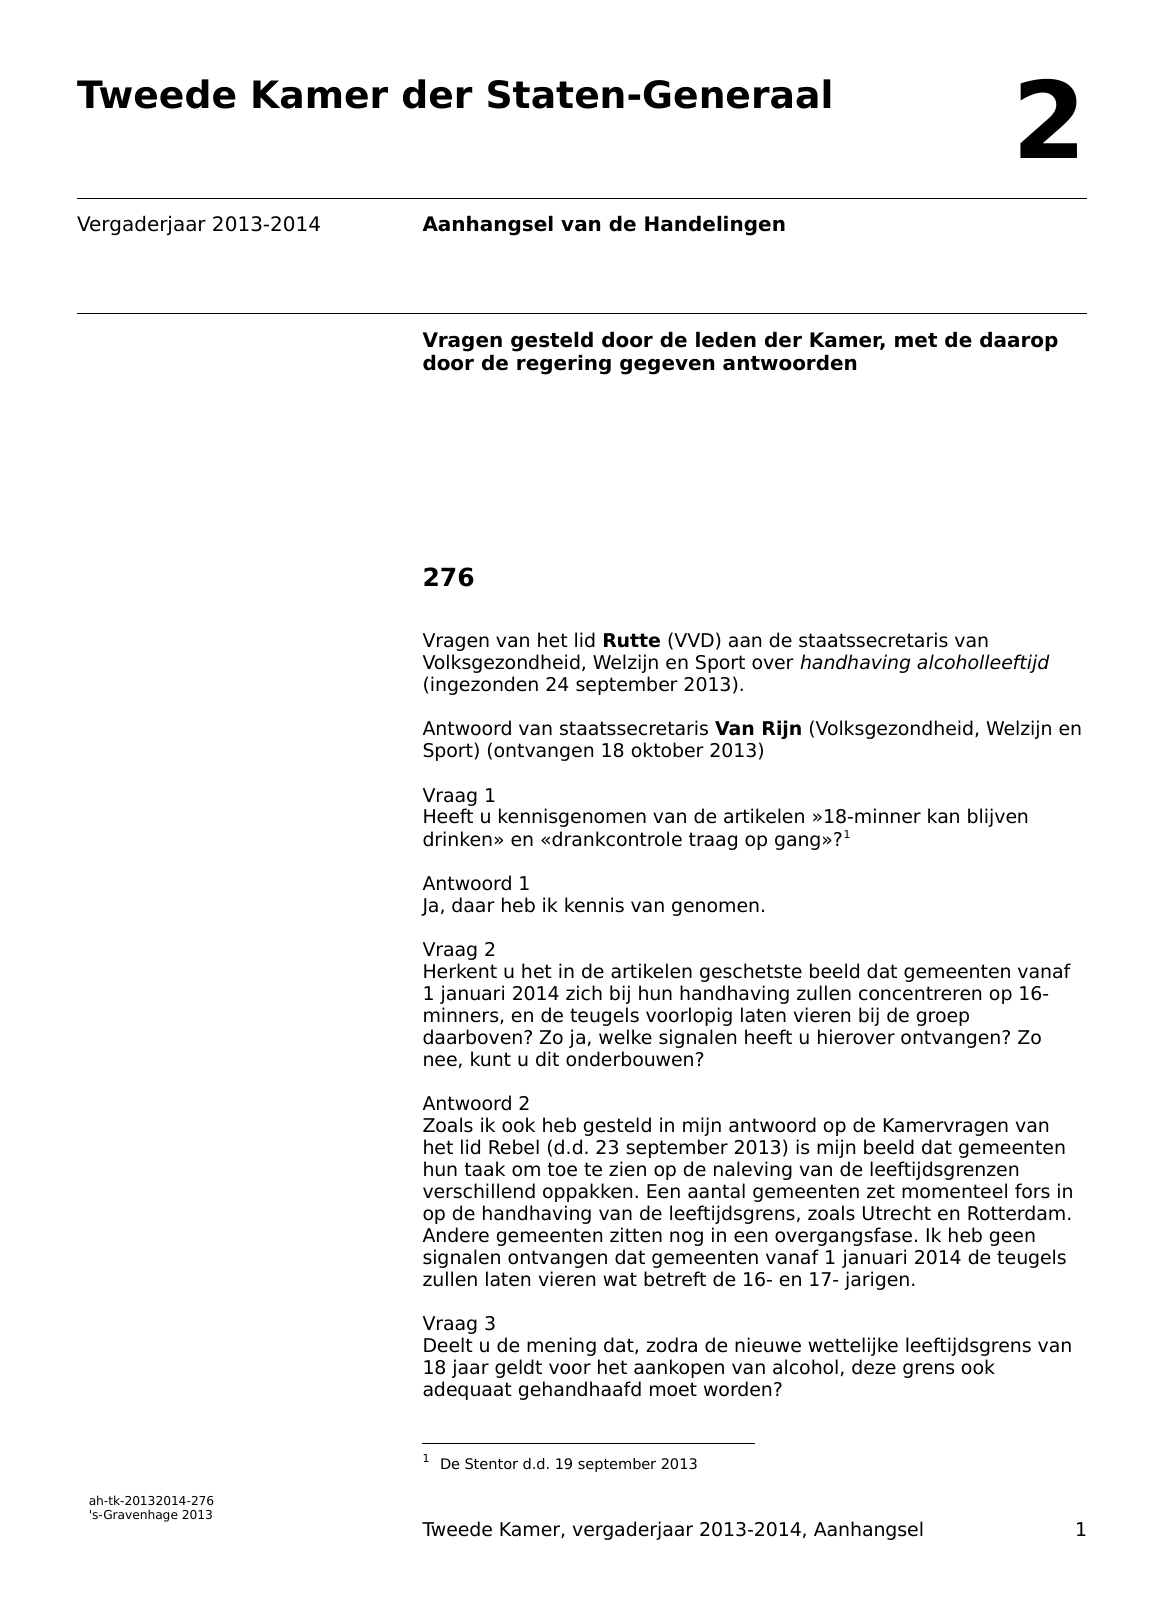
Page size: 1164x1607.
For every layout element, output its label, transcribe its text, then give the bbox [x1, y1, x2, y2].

text Herkent u het in de artikelen geschetste beeld dat gemeenten vanaf 1 januari 2014 zich bij hun handhaving zullen concentreren op 16-minners, en de teugels voorlopig laten vieren bij de groep daarboven? Zo ja, welke signalen heeft u hierover ontvangen? Zo nee, kunt u dit onderbouwen? [422, 961, 1087, 1071]
text Antwoord 2 [422, 1093, 1087, 1115]
text Heeft u kennisgenomen van de artikelen »18-minner kan blijven drinken» en «drankcontrole traag op gang»? [422, 806, 1087, 850]
text Deelt u de mening dat, zodra de nieuwe wettelijke leeftijdsgrens van 18 jaar geldt voor het aankopen van alcohol, deze grens ook adequaat gehandhaafd moet worden? [422, 1335, 1087, 1401]
text Vragen van het lid Rutte (VVD) aan de staatssecretaris van Volksgezondheid, Welzijn en Sport over handhaving alcoholleeftijd (ingezonden 24 september 2013). [422, 630, 1087, 696]
table_cell Vragen gesteld door de leden der Kamer, met de daarop door de regering gegeven antwoorden [422, 314, 1087, 375]
text 's-Gravenhage 2013 [88, 1508, 323, 1522]
text Vraag 2 [422, 939, 1087, 961]
text Antwoord 1 [422, 873, 1087, 894]
table_cell Vergaderjaar 2013-2014 [77, 199, 422, 313]
text ah-tk-20132014-276 [88, 1494, 323, 1508]
text Antwoord van staatssecretaris Van Rijn (Volksgezondheid, Welzijn en Sport) (ontvangen 18 oktober 2013) [422, 718, 1087, 762]
text Vraag 3 [422, 1313, 1087, 1335]
text 276 [422, 563, 1087, 592]
table_cell [77, 314, 422, 375]
text Ja, daar heb ik kennis van genomen. [422, 894, 1087, 917]
text Zoals ik ook heb gesteld in mijn antwoord op de Kamervragen van het lid Rebel (d.d. 23 september 2013) is mijn beeld dat gemeenten hun taak om toe te zien op de naleving van de leeftijdsgrenzen verschillend oppakken. Een aantal gemeenten zet momenteel fors in op de handhaving van de leeftijdsgrens, zoals Utrecht en Rotterdam. Andere gemeenten zitten nog in een overgangsfase. Ik heb geen signalen ontvangen dat gemeenten vanaf 1 januari 2014 de teugels zullen laten vieren wat betreft de 16- en 17- jarigen. [422, 1115, 1087, 1291]
table_header Tweede Kamer der Staten-Generaal [77, 59, 886, 198]
text Vraag 1 [422, 784, 1087, 806]
text De Stentor d.d. 19 september 2013 [422, 1452, 1087, 1474]
table_header 2 [886, 59, 1087, 198]
table_cell Aanhangsel van de Handelingen [422, 199, 1087, 313]
